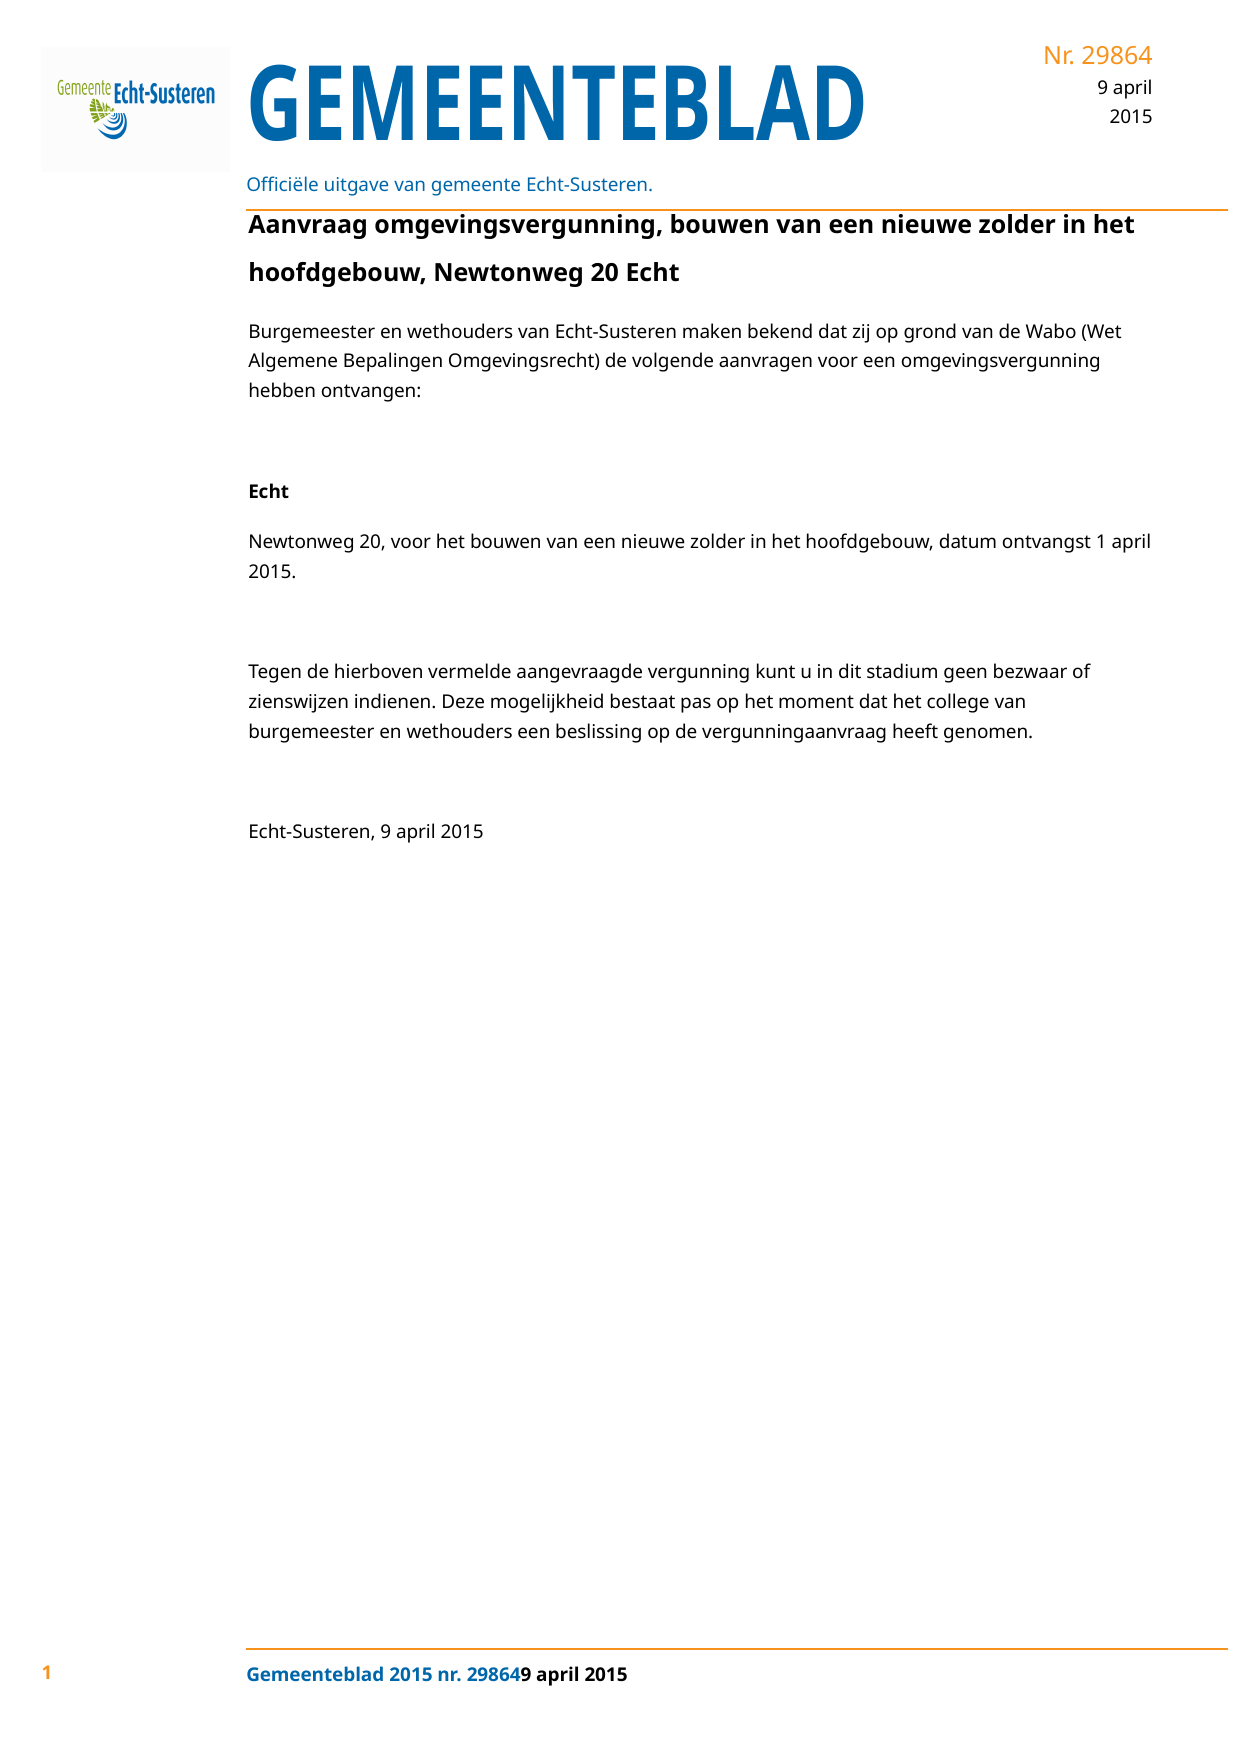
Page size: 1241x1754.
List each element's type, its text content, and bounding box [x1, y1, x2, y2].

text Aanvraag omgevingsvergunning, bouwen van een nieuwe zolder in het hoofdgebouw, Newtonweg 20 Echt [248, 211, 1152, 288]
text Echt-Susteren, 9 april 2015 [248, 819, 1152, 844]
text Echt [248, 478, 1152, 504]
text Newtonweg 20, voor het bouwen van een nieuwe zolder in het hoofdgebouw, datum ontvangst 1 april 2015. [248, 528, 1152, 584]
text Burgemeester en wethouders van Echt-Susteren maken bekend dat zij op grond van de Wabo (Wet Algemene Bepalingen Omgevingsrecht) de volgende aanvragen voor een omgevingsvergunning hebben ontvangen: [248, 318, 1152, 403]
text Tegen de hierboven vermelde aangevraagde vergunning kunt u in dit stadium geen bezwaar of zienswijzen indienen. Deze mogelijkheid bestaat pas op het moment dat het college van burgemeester en wethouders een beslissing op de vergunningaanvraag heeft genomen. [248, 659, 1152, 744]
picture [41, 47, 231, 172]
